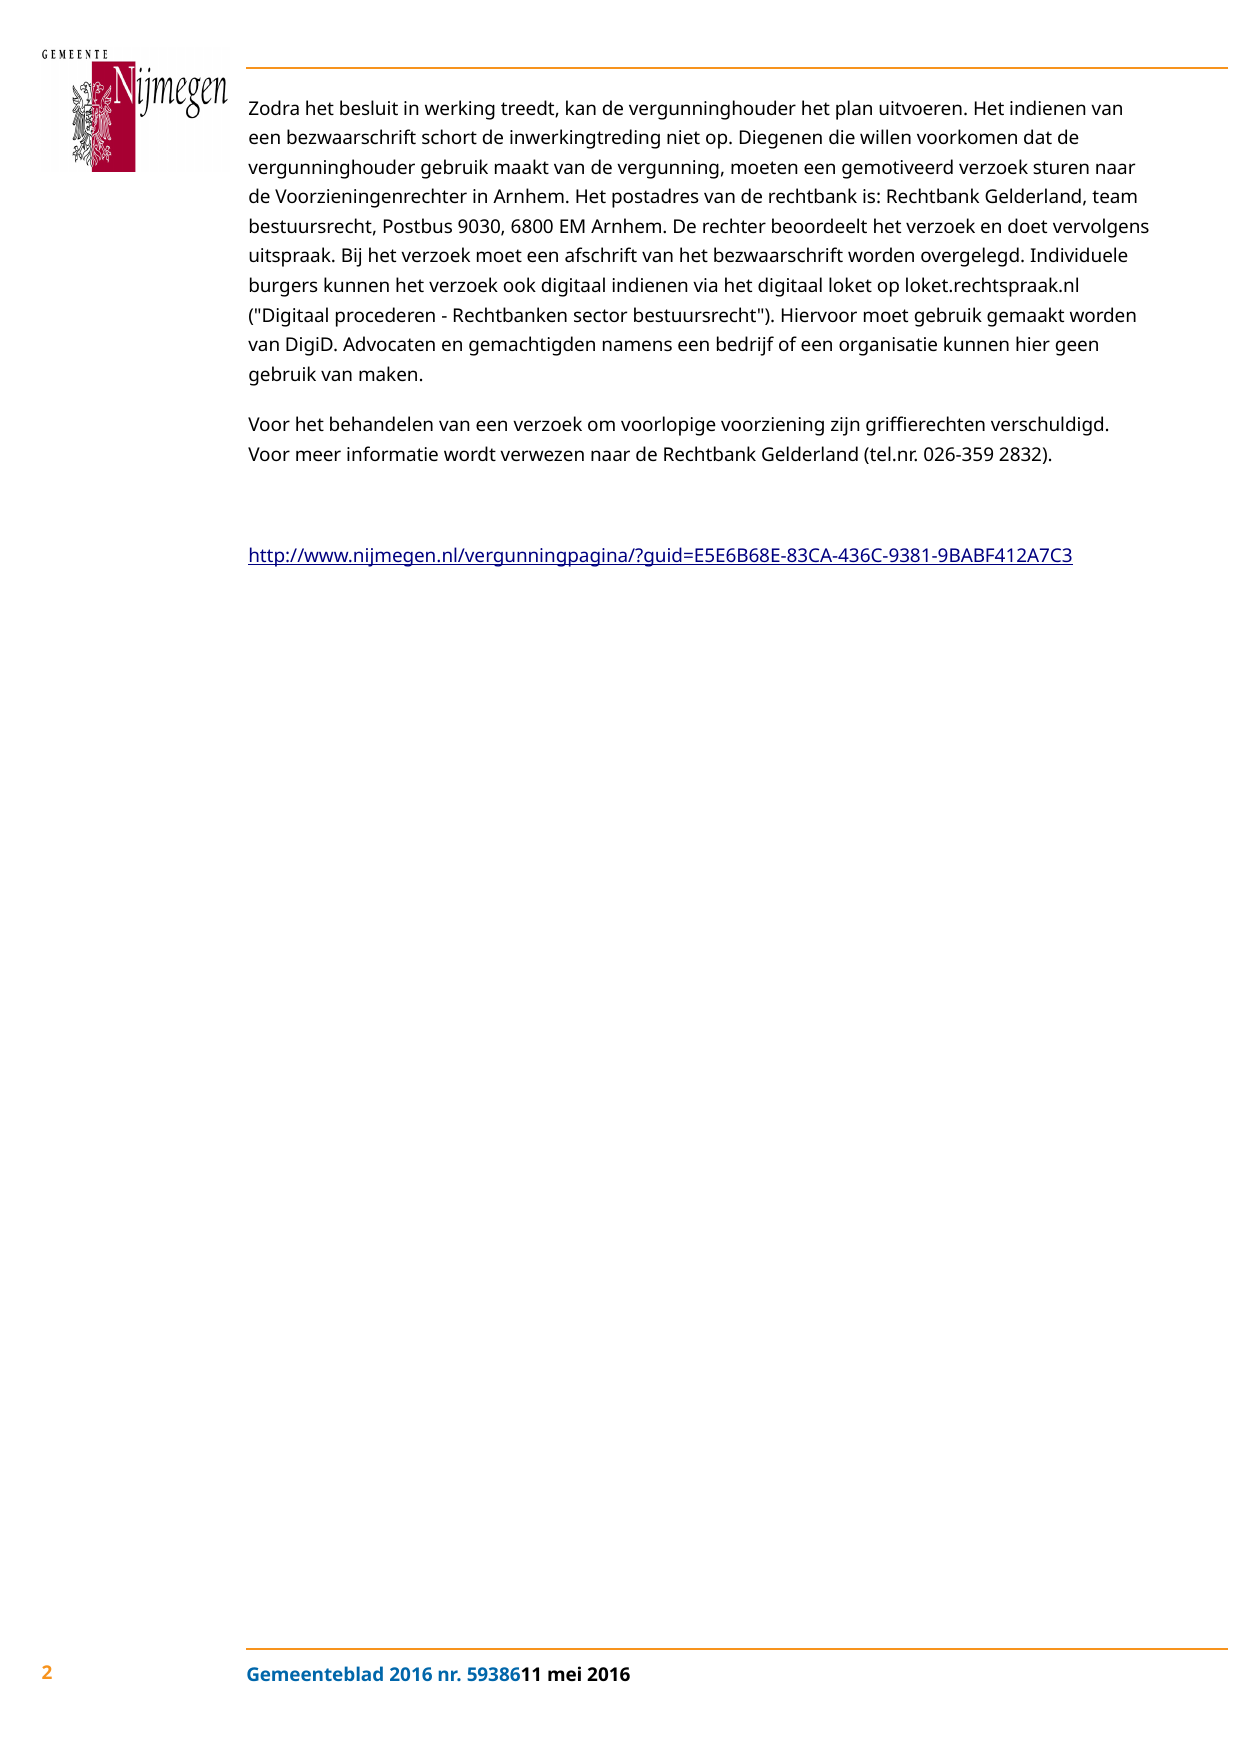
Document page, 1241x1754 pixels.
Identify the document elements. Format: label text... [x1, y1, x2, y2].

picture [41, 47, 231, 172]
text Zodra het besluit in werking treedt, kan de vergunninghouder het plan uitvoeren. Het indienen van een bezwaarschrift schort de inwerkingtreding niet op. Diegenen die willen voorkomen dat de vergunninghouder gebruik maakt van de vergunning, moeten een gemotiveerd verzoek sturen naar de Voorzieningenrechter in Arnhem. Het postadres van de rechtbank is: Rechtbank Gelderland, team bestuursrecht, Postbus 9030, 6800 EM Arnhem. De rechter beoordeelt het verzoek en doet vervolgens uitspraak. Bij het verzoek moet een afschrift van het bezwaarschrift worden overgelegd. Individuele burgers kunnen het verzoek ook digitaal indienen via het digitaal loket op loket.rechtspraak.nl ("Digitaal procederen - Rechtbanken sector bestuursrecht"). Hiervoor moet gebruik gemaakt worden van DigiD. Advocaten en gemachtigden namens een bedrijf of een organisatie kunnen hier geen gebruik van maken. [248, 95, 1152, 387]
text http://www.nijmegen.nl/vergunningpagina/?guid=E5E6B68E-83CA-436C-9381-9BABF412A7C3 [248, 542, 1152, 568]
text Voor het behandelen van een verzoek om voorlopige voorziening zijn griffierechten verschuldigd. Voor meer informatie wordt verwezen naar de Rechtbank Gelderland (tel.nr. 026-359 2832). [248, 411, 1152, 467]
